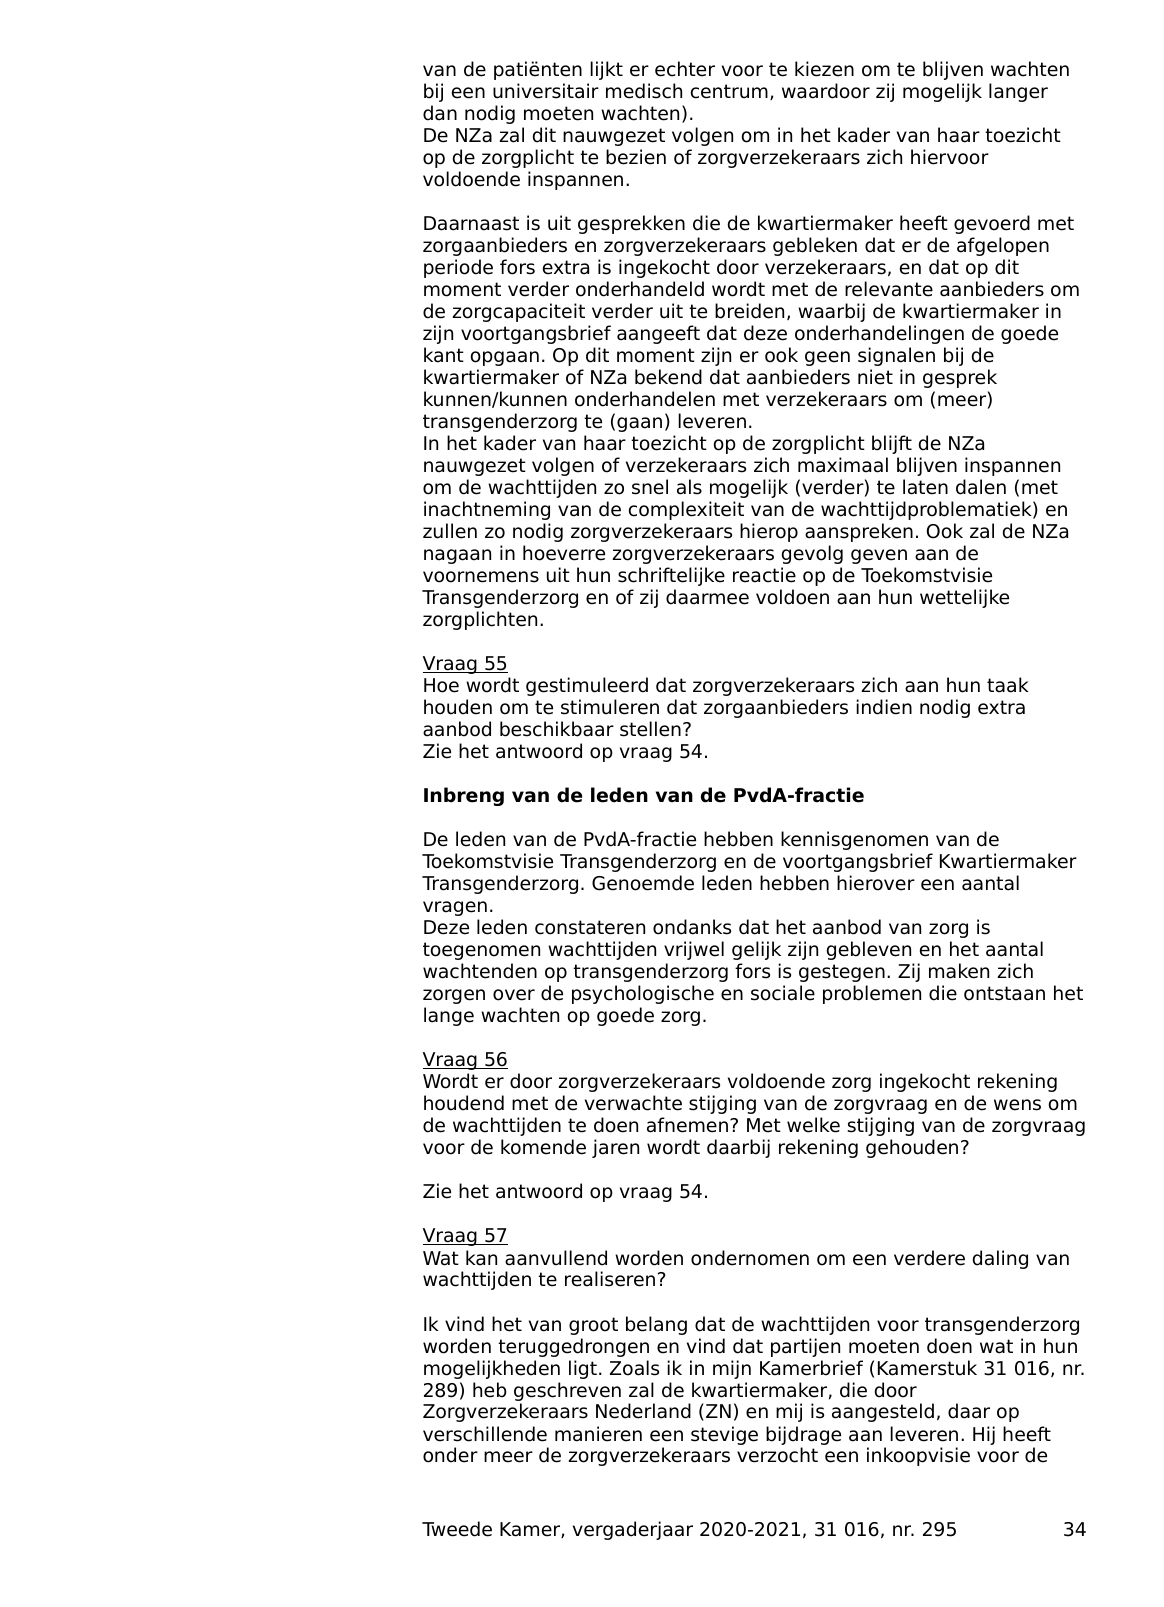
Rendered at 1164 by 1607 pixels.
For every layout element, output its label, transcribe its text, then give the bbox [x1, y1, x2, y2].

text De NZa zal dit nauwgezet volgen om in het kader van haar toezicht op de zorgplicht te bezien of zorgverzekeraars zich hiervoor voldoende inspannen. [422, 125, 1087, 191]
subtitle Inbreng van de leden van de PvdA-fractie [422, 785, 1087, 807]
text Zie het antwoord op vraag 54. [422, 1181, 1087, 1203]
text van de patiënten lijkt er echter voor te kiezen om te blijven wachten bij een universitair medisch centrum, waardoor zij mogelijk langer dan nodig moeten wachten). [422, 59, 1087, 125]
text Daarnaast is uit gesprekken die de kwartiermaker heeft gevoerd met zorgaanbieders en zorgverzekeraars gebleken dat er de afgelopen periode fors extra is ingekocht door verzekeraars, en dat op dit moment verder onderhandeld wordt met de relevante aanbieders om de zorgcapaciteit verder uit te breiden, waarbij de kwartiermaker in zijn voortgangsbrief aangeeft dat deze onderhandelingen de goede kant opgaan. Op dit moment zijn er ook geen signalen bij de kwartiermaker of NZa bekend dat aanbieders niet in gesprek kunnen/kunnen onderhandelen met verzekeraars om (meer) transgenderzorg te (gaan) leveren. [422, 213, 1087, 433]
text Vraag 57 [422, 1225, 1087, 1247]
text Vraag 56 [422, 1049, 1087, 1071]
text Wat kan aanvullend worden ondernomen om een verdere daling van wachttijden te realiseren? [422, 1247, 1087, 1291]
text Wordt er door zorgverzekeraars voldoende zorg ingekocht rekening houdend met de verwachte stijging van de zorgvraag en de wens om de wachttijden te doen afnemen? Met welke stijging van de zorgvraag voor de komende jaren wordt daarbij rekening gehouden? [422, 1071, 1087, 1159]
text Deze leden constateren ondanks dat het aanbod van zorg is toegenomen wachttijden vrijwel gelijk zijn gebleven en het aantal wachtenden op transgenderzorg fors is gestegen. Zij maken zich zorgen over de psychologische en sociale problemen die ontstaan het lange wachten op goede zorg. [422, 917, 1087, 1027]
text Ik vind het van groot belang dat de wachttijden voor transgenderzorg worden teruggedrongen en vind dat partijen moeten doen wat in hun mogelijkheden ligt. Zoals ik in mijn Kamerbrief (Kamerstuk 31 016, nr. 289) heb geschreven zal de kwartiermaker, die door Zorgverzekeraars Nederland (ZN) en mij is aangesteld, daar op verschillende manieren een stevige bijdrage aan leveren. Hij heeft onder meer de zorgverzekeraars verzocht een inkoopvisie voor de [422, 1313, 1087, 1467]
text Vraag 55 [422, 653, 1087, 675]
text In het kader van haar toezicht op de zorgplicht blijft de NZa nauwgezet volgen of verzekeraars zich maximaal blijven inspannen om de wachttijden zo snel als mogelijk (verder) te laten dalen (met inachtneming van de complexiteit van de wachttijdproblematiek) en zullen zo nodig zorgverzekeraars hierop aanspreken. Ook zal de NZa nagaan in hoeverre zorgverzekeraars gevolg geven aan de voornemens uit hun schriftelijke reactie op de Toekomstvisie Transgenderzorg en of zij daarmee voldoen aan hun wettelijke zorgplichten. [422, 433, 1087, 631]
text De leden van de PvdA-fractie hebben kennisgenomen van de Toekomstvisie Transgenderzorg en de voortgangsbrief Kwartiermaker Transgenderzorg. Genoemde leden hebben hierover een aantal vragen. [422, 829, 1087, 917]
text Hoe wordt gestimuleerd dat zorgverzekeraars zich aan hun taak houden om te stimuleren dat zorgaanbieders indien nodig extra aanbod beschikbaar stellen? [422, 675, 1087, 741]
text Zie het antwoord op vraag 54. [422, 741, 1087, 763]
